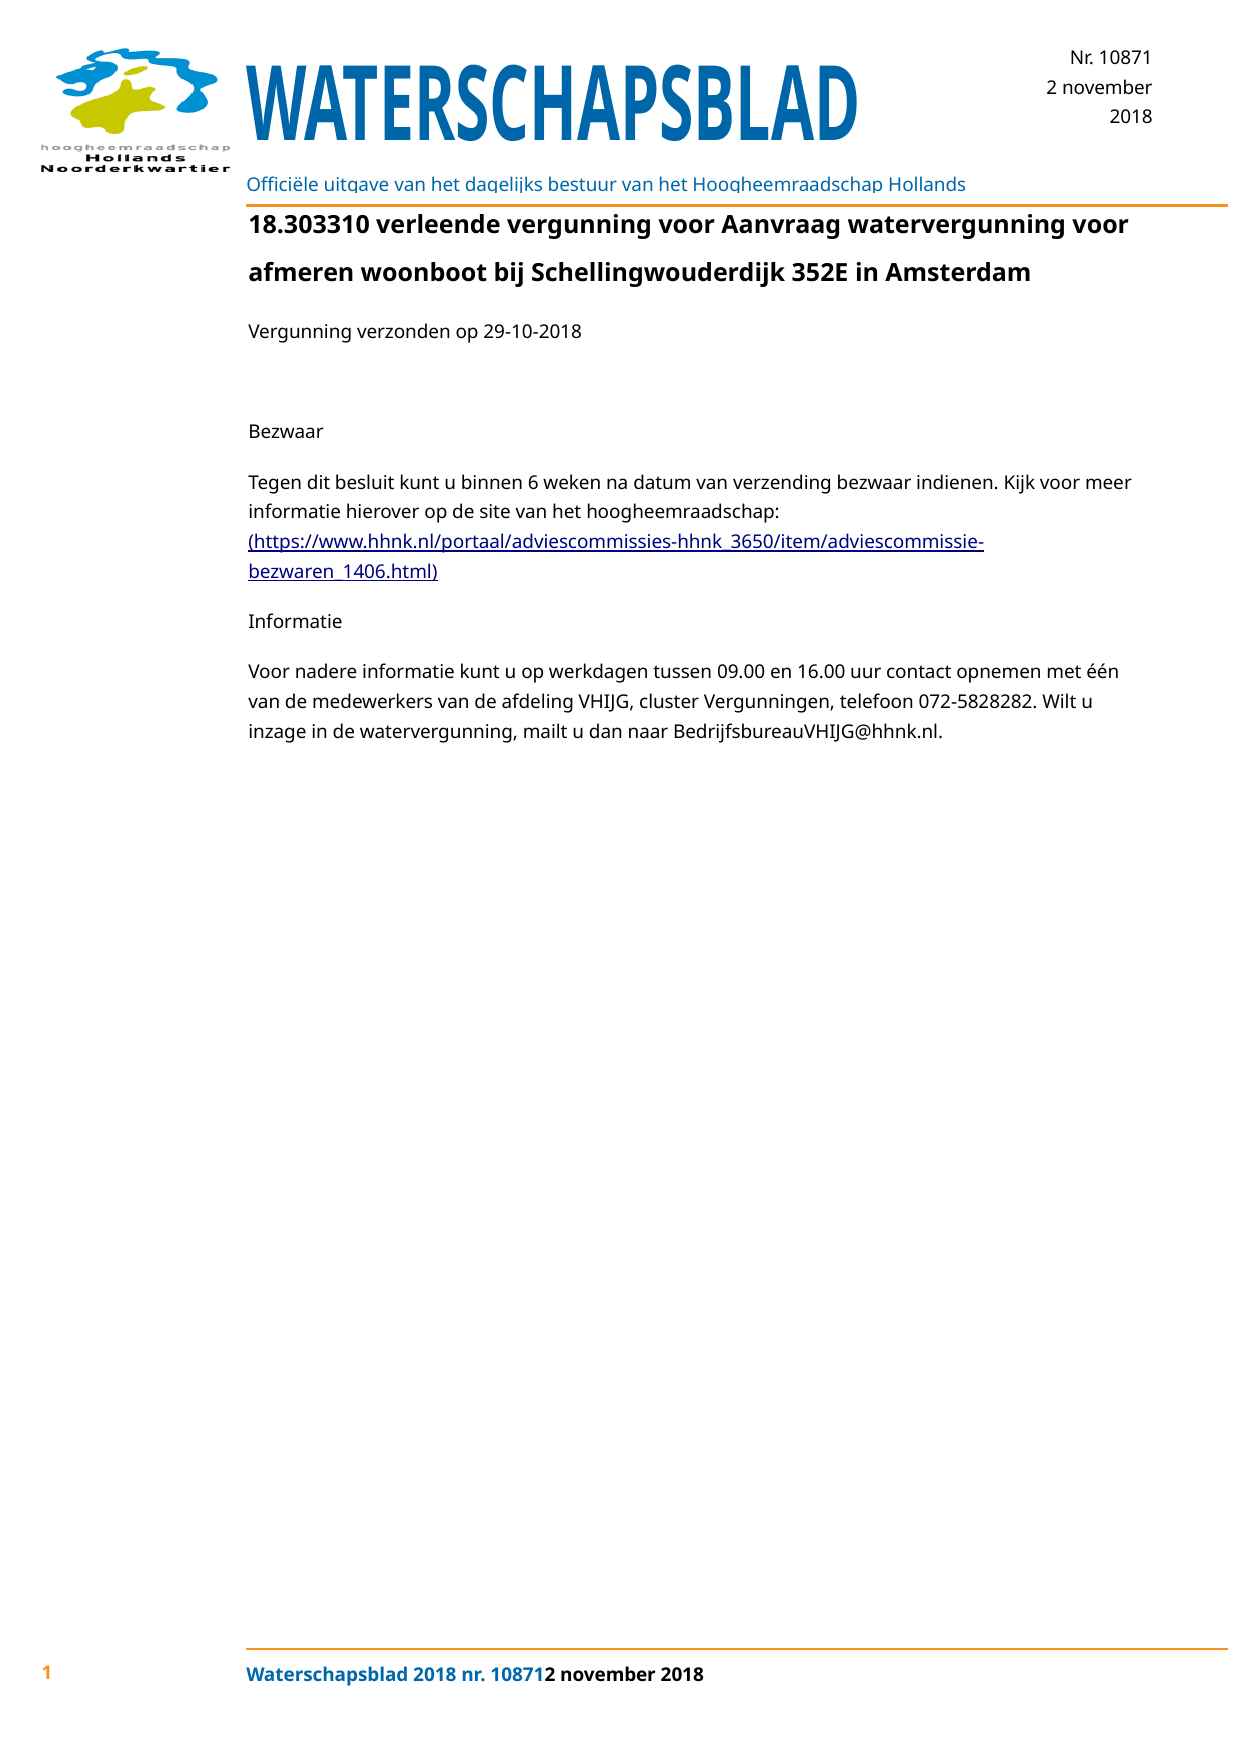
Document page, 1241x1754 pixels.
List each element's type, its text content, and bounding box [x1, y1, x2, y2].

text Bezwaar [248, 419, 1152, 444]
text 18.303310 verleende vergunning voor Aanvraag watervergunning voor afmeren woonboot bij Schellingwouderdijk 352E in Amsterdam [248, 207, 1152, 288]
picture [41, 47, 231, 172]
text Vergunning verzonden op 29-10-2018 [248, 318, 1152, 344]
text Informatie [248, 608, 1152, 634]
text Tegen dit besluit kunt u binnen 6 weken na datum van verzending bezwaar indienen. Kijk voor meer informatie hierover op de site van het hoogheemraadschap: (https://www.hhnk.nl/portaal/adviescommissies-hhnk_3650/item/adviescommissie-bezwaren_1406.html) [248, 469, 1152, 584]
text Voor nadere informatie kunt u op werkdagen tussen 09.00 en 16.00 uur contact opnemen met één van de medewerkers van de afdeling VHIJG, cluster Vergunningen, telefoon 072-5828282. Wilt u inzage in de watervergunning, mailt u dan naar BedrijfsbureauVHIJG@hhnk.nl. [248, 659, 1152, 744]
